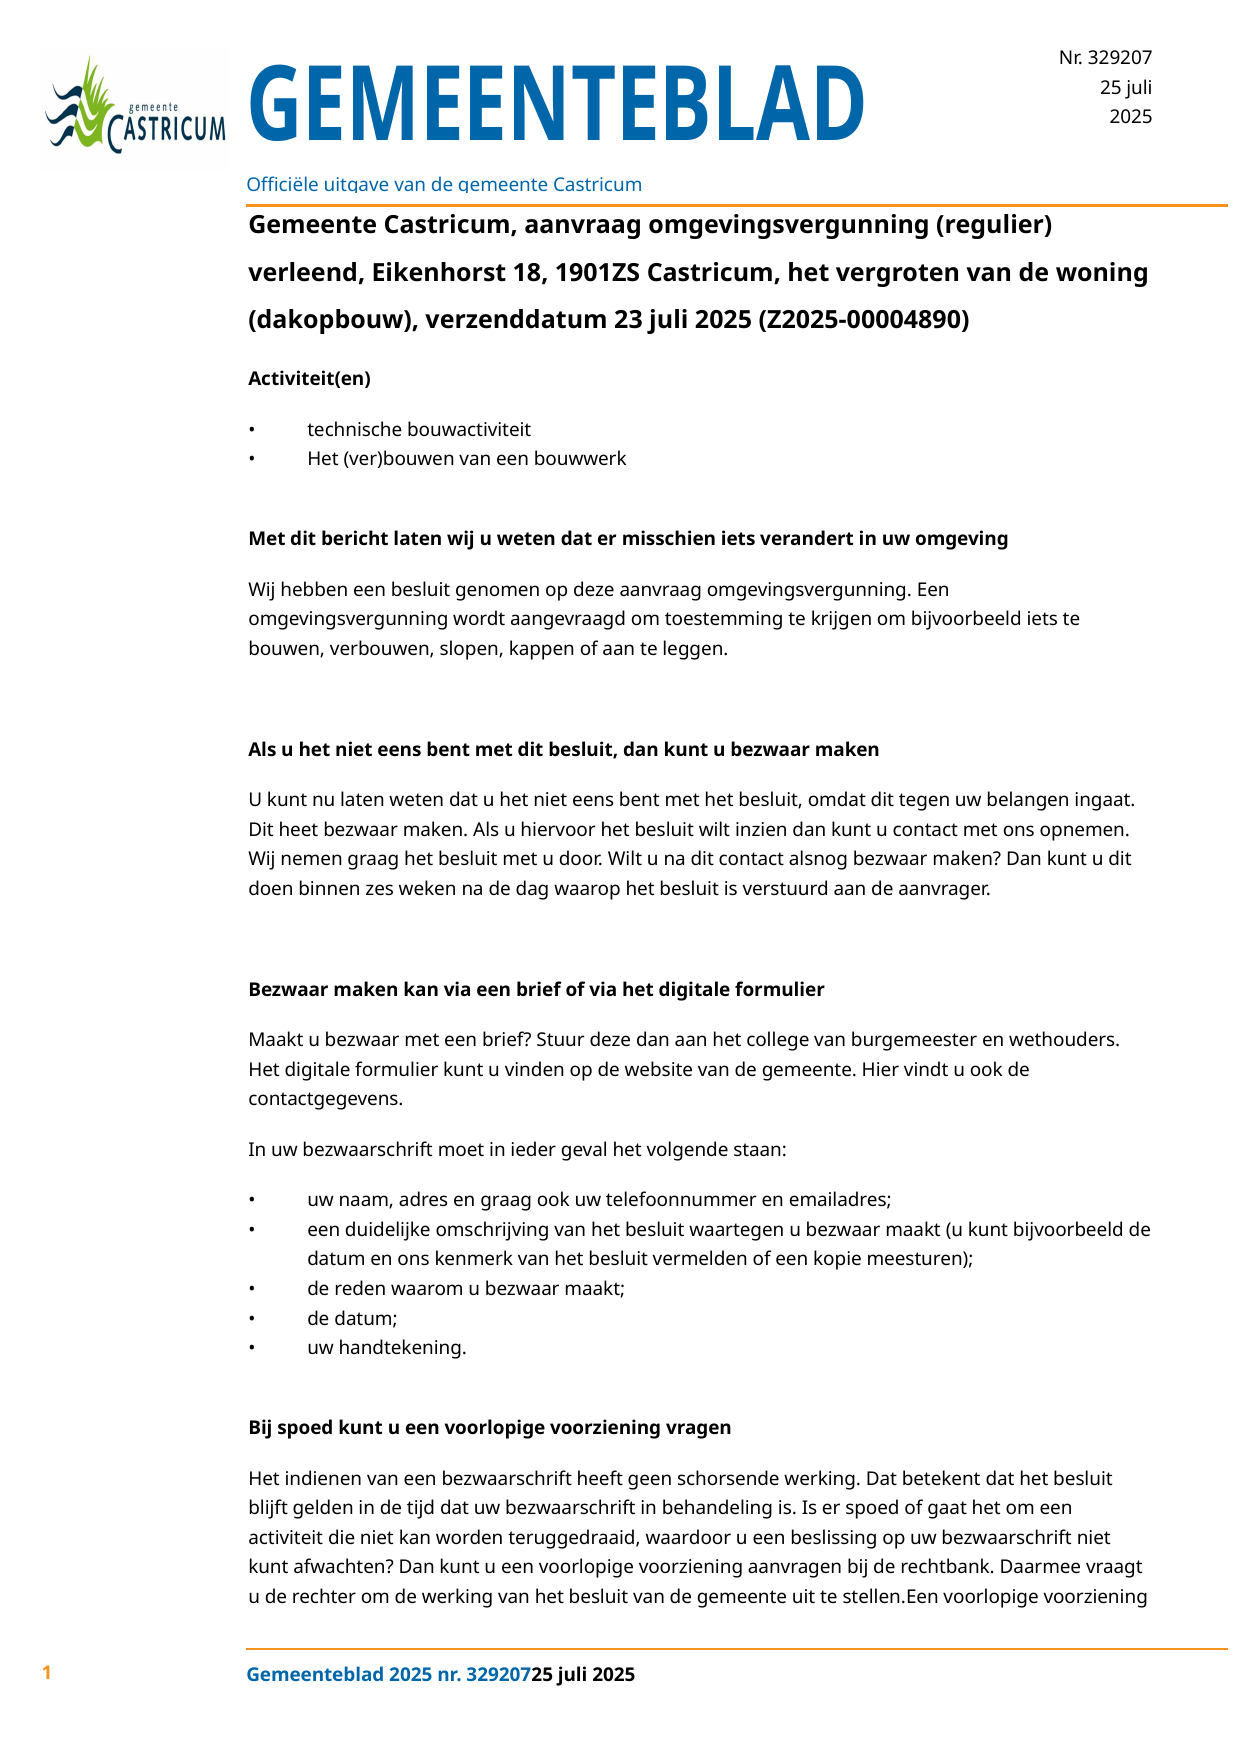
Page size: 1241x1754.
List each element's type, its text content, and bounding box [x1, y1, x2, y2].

list uw naam, adres en graag ook uw telefoonnummer en emailadres; [248, 1186, 1152, 1212]
text Met dit bericht laten wij u weten dat er misschien iets verandert in uw omgeving [248, 526, 1152, 551]
text Als u het niet eens bent met dit besluit, dan kunt u bezwaar maken [248, 736, 1152, 762]
text U kunt nu laten weten dat u het niet eens bent met het besluit, omdat dit tegen uw belangen ingaat. Dit heet bezwaar maken. Als u hiervoor het besluit wilt inzien dan kunt u contact met ons opnemen. Wij nemen graag het besluit met u door. Wilt u na dit contact alsnog bezwaar maken? Dan kunt u dit doen binnen zes weken na de dag waarop het besluit is verstuurd aan de aanvrager. [248, 786, 1152, 901]
list Het (ver)bouwen van een bouwwerk [248, 446, 1152, 471]
text Maakt u bezwaar met een brief? Stuur deze dan aan het college van burgemeester en wethouders. Het digitale formulier kunt u vinden op de website van de gemeente. Hier vindt u ook de contactgegevens. [248, 1026, 1152, 1111]
list uw handtekening. [248, 1334, 1152, 1360]
text Het indienen van een bezwaarschrift heeft geen schorsende werking. Dat betekent dat het besluit blijft gelden in de tijd dat uw bezwaarschrift in behandeling is. Is er spoed of gaat het om een activiteit die niet kan worden teruggedraaid, waardoor u een beslissing op uw bezwaarschrift niet kunt afwachten? Dan kunt u een voorlopige voorziening aanvragen bij de rechtbank. Daarmee vraagt u de rechter om de werking van het besluit van de gemeente uit te stellen.Een voorlopige voorziening [248, 1465, 1152, 1609]
list technische bouwactiviteit [248, 416, 1152, 442]
text Activiteit(en) [248, 366, 1152, 391]
list de reden waarom u bezwaar maakt; [248, 1275, 1152, 1301]
text Wij hebben een besluit genomen op deze aanvraag omgevingsvergunning. Een omgevingsvergunning wordt aangevraagd om toestemming te krijgen om bijvoorbeeld iets te bouwen, verbouwen, slopen, kappen of aan te leggen. [248, 576, 1152, 661]
text Gemeente Castricum, aanvraag omgevingsvergunning (regulier) verleend, Eikenhorst 18, 1901ZS Castricum, het vergroten van de woning (dakopbouw), verzenddatum 23 juli 2025 (Z2025-00004890) [248, 207, 1152, 336]
picture [41, 47, 231, 172]
text Bij spoed kunt u een voorlopige voorziening vragen [248, 1414, 1152, 1440]
list de datum; [248, 1305, 1152, 1330]
text In uw bezwaarschrift moet in ieder geval het volgende staan: [248, 1136, 1152, 1162]
list een duidelijke omschrijving van het besluit waartegen u bezwaar maakt (u kunt bijvoorbeeld de datum en ons kenmerk van het besluit vermelden of een kopie meesturen); [248, 1216, 1152, 1271]
text Bezwaar maken kan via een brief of via het digitale formulier [248, 976, 1152, 1002]
